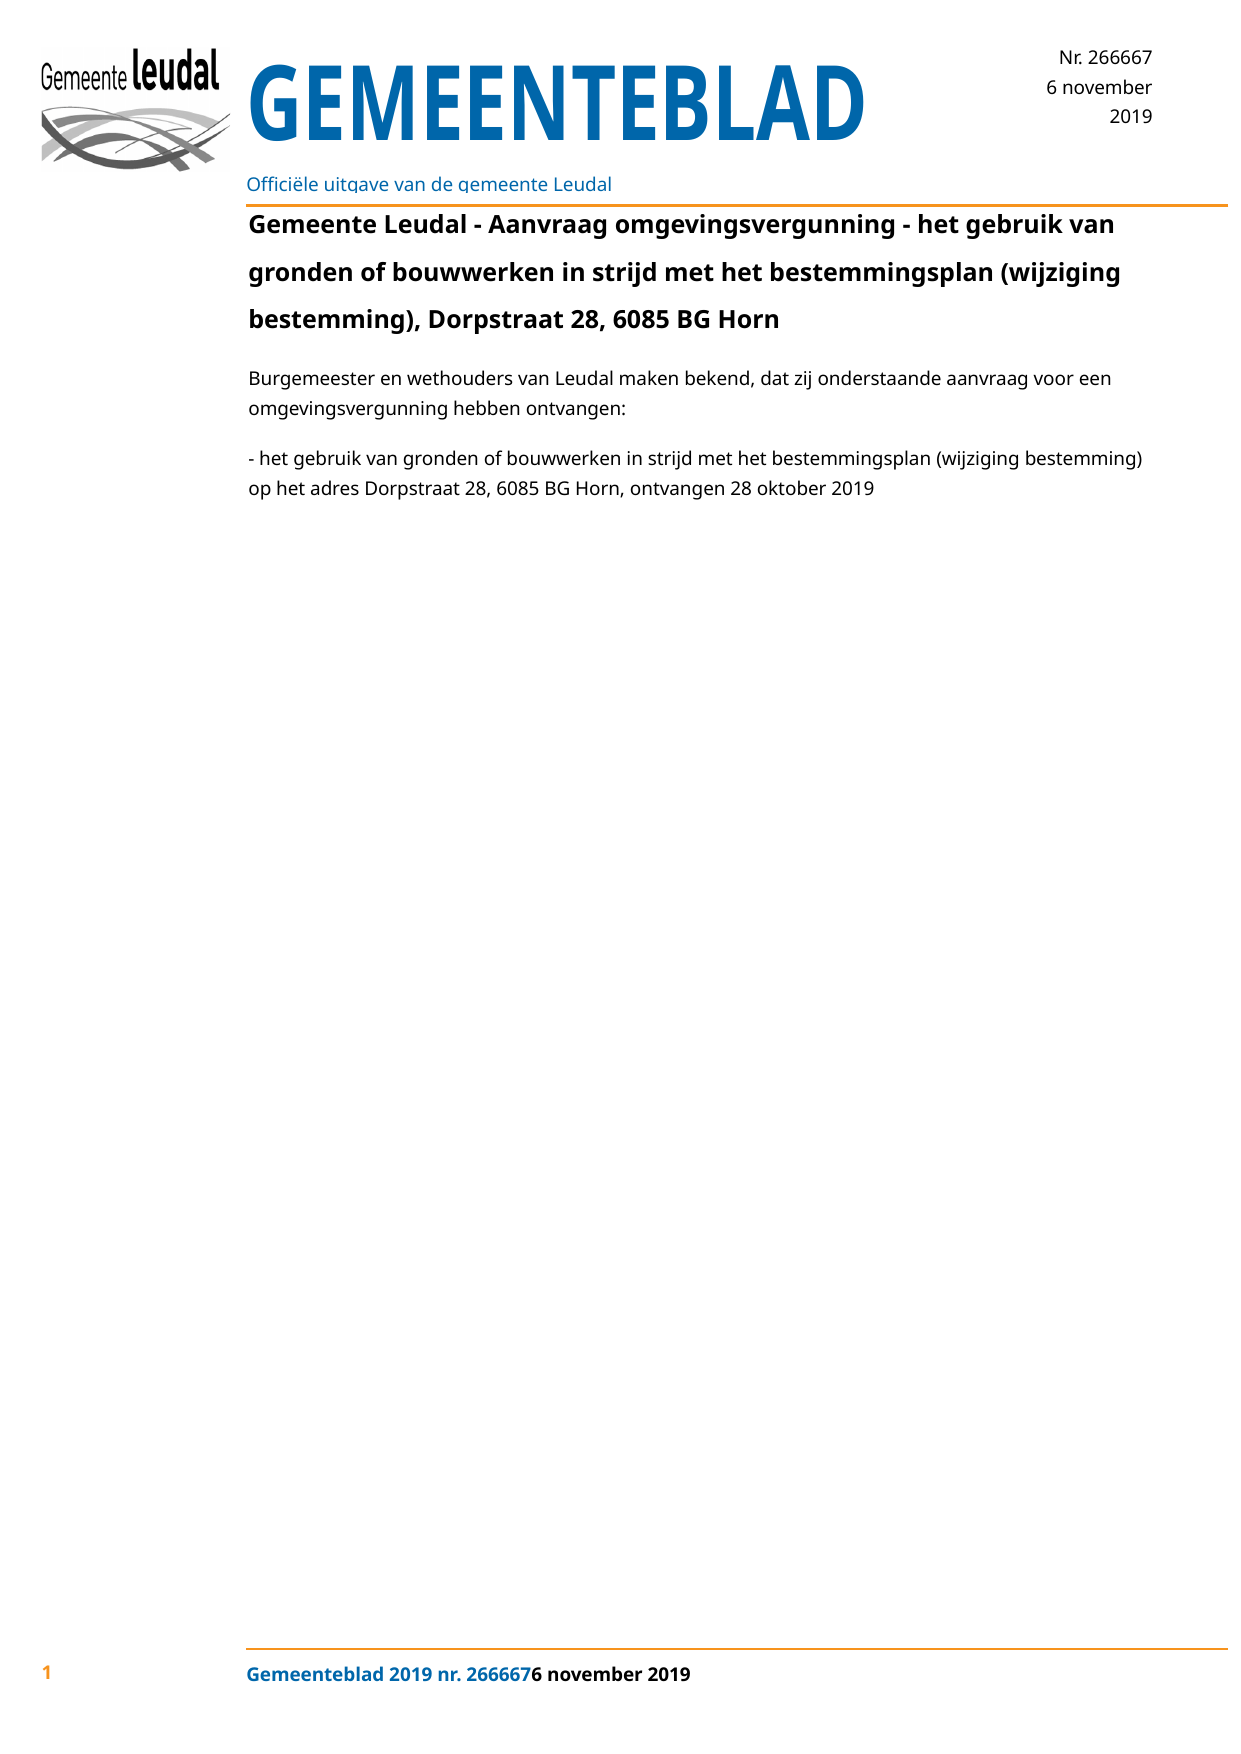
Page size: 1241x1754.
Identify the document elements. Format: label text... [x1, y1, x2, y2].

text Burgemeester en wethouders van Leudal maken bekend, dat zij onderstaande aanvraag voor een omgevingsvergunning hebben ontvangen: [248, 366, 1152, 421]
text - het gebruik van gronden of bouwwerken in strijd met het bestemmingsplan (wijziging bestemming) op het adres Dorpstraat 28, 6085 BG Horn, ontvangen 28 oktober 2019 [248, 446, 1152, 501]
picture [41, 47, 231, 172]
text Gemeente Leudal - Aanvraag omgevingsvergunning - het gebruik van gronden of bouwwerken in strijd met het bestemmingsplan (wijziging bestemming), Dorpstraat 28, 6085 BG Horn [248, 207, 1152, 336]
